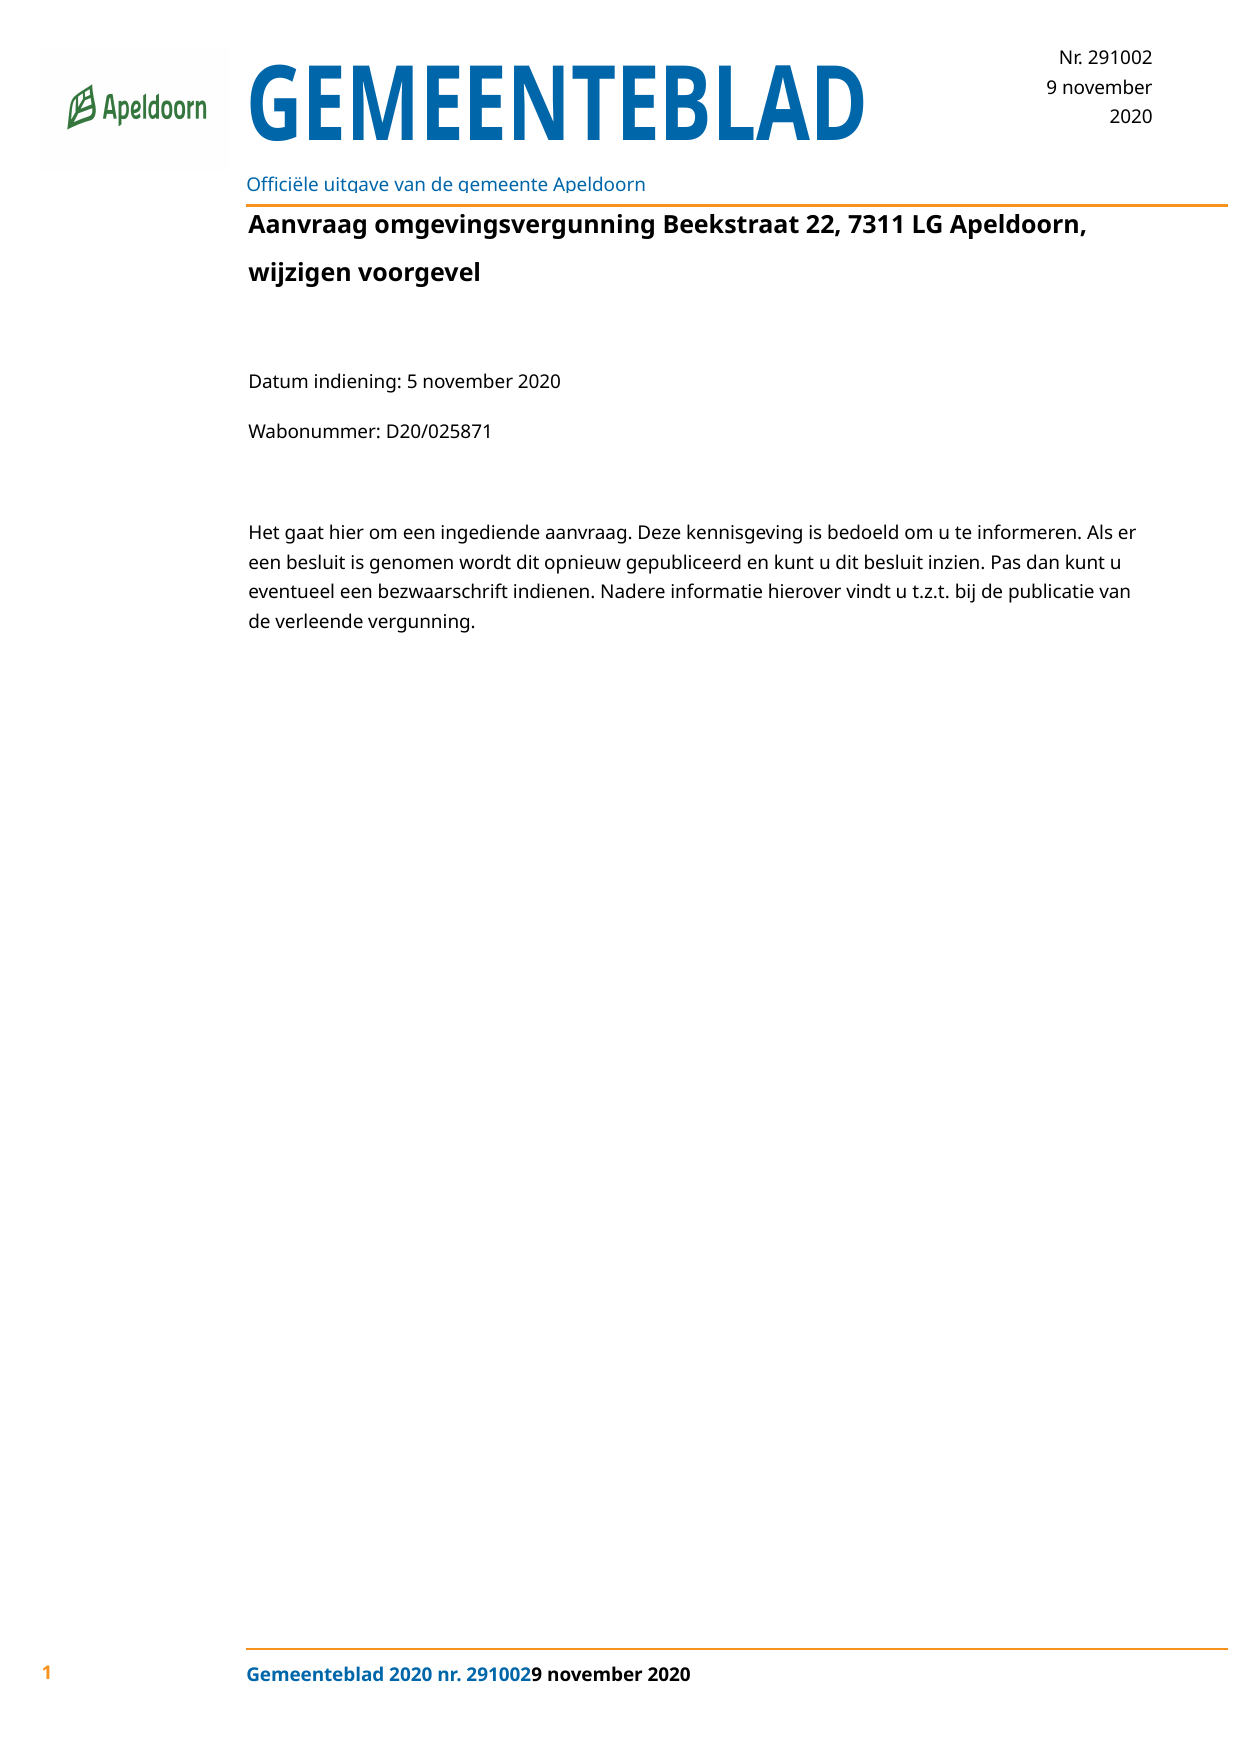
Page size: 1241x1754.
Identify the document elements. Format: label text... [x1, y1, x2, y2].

text Datum indiening: 5 november 2020 [248, 368, 1152, 394]
text Het gaat hier om een ingediende aanvraag. Deze kennisgeving is bedoeld om u te informeren. Als er een besluit is genomen wordt dit opnieuw gepubliceerd en kunt u dit besluit inzien. Pas dan kunt u eventueel een bezwaarschrift indienen. Nadere informatie hierover vindt u t.z.t. bij de publicatie van de verleende vergunning. [248, 519, 1152, 634]
text Wabonummer: D20/025871 [248, 419, 1152, 444]
picture [41, 47, 231, 172]
text Aanvraag omgevingsvergunning Beekstraat 22, 7311 LG Apeldoorn, wijzigen voorgevel [248, 207, 1152, 288]
